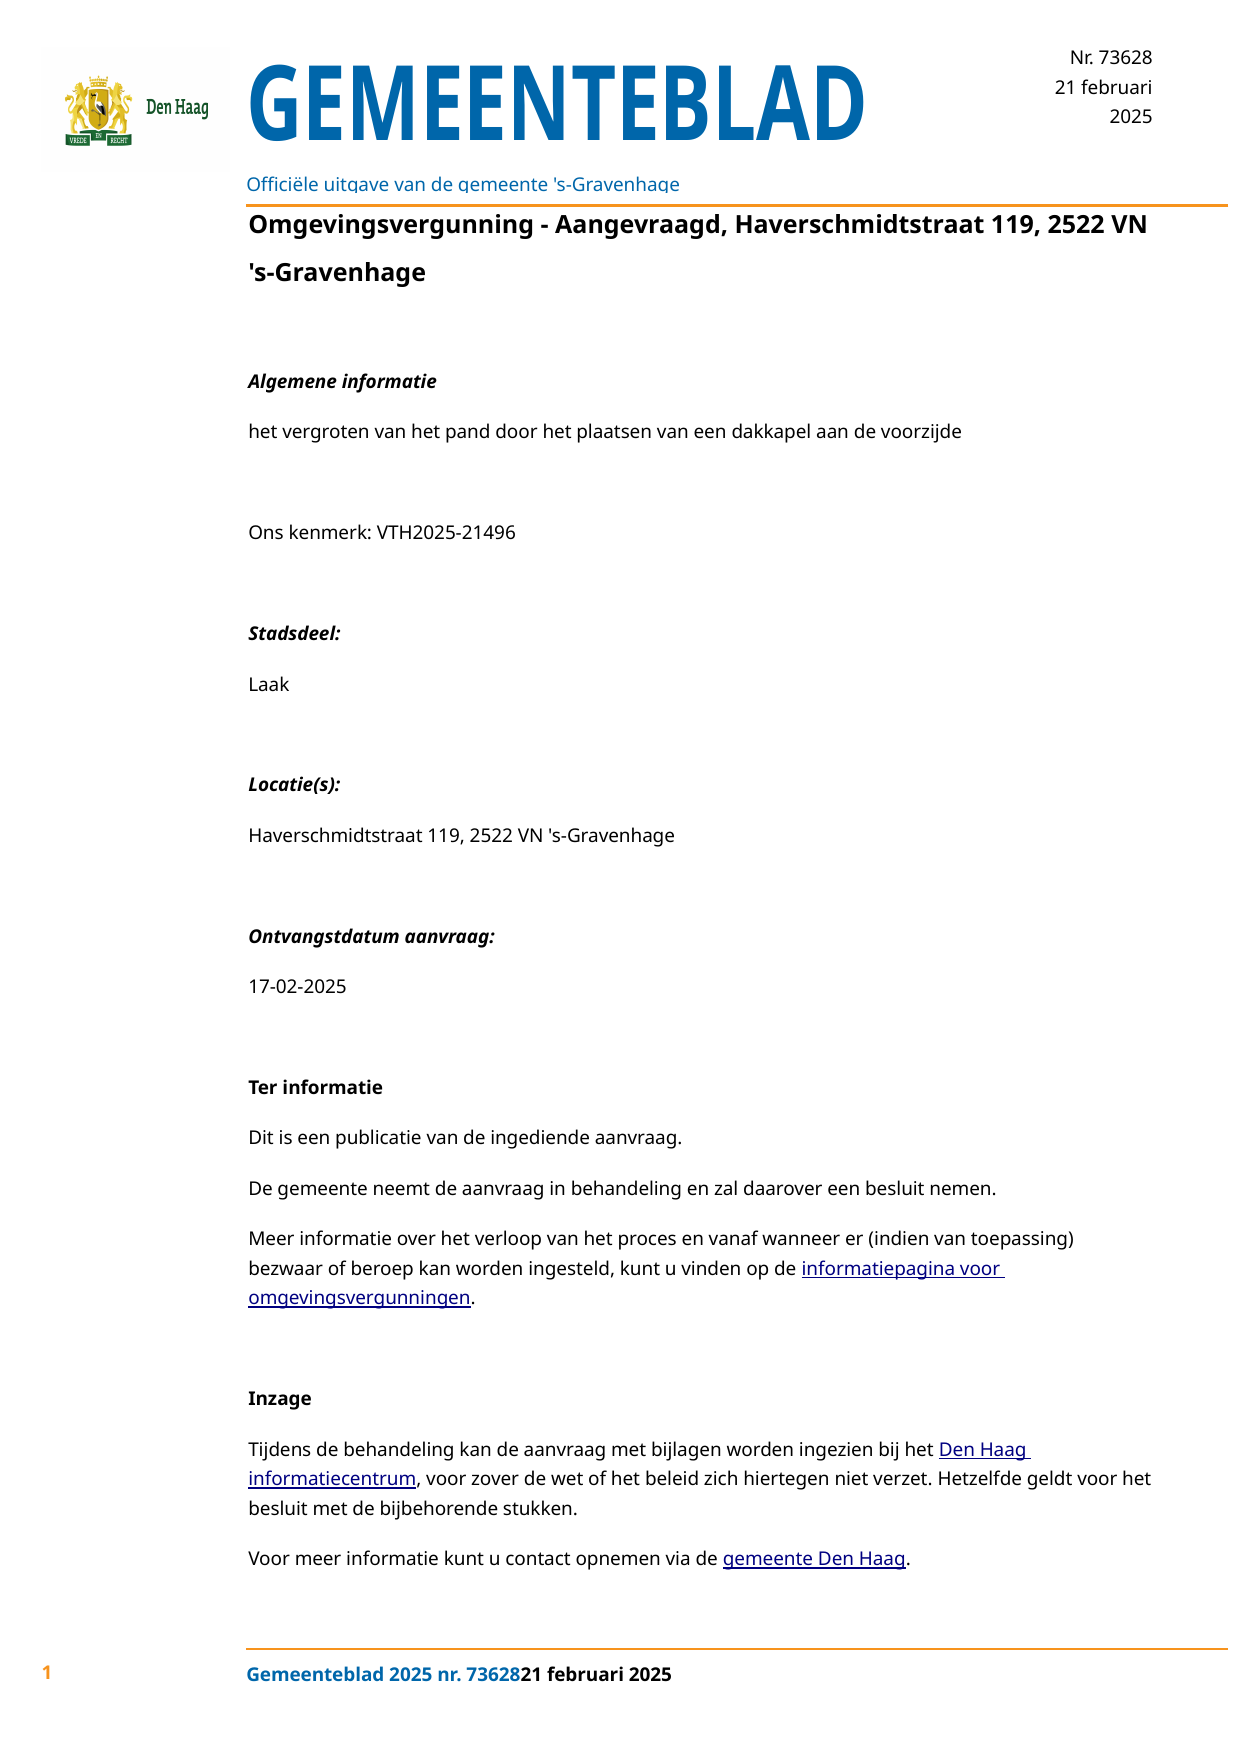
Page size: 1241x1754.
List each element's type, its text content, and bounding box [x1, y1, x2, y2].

text Ons kenmerk: VTH2025-21496 [248, 519, 1152, 545]
text Meer informatie over het verloop van het proces en vanaf wanneer er (indien van toepassing) bezwaar of beroep kan worden ingesteld, kunt u vinden op de informatiepagina voor omgevingsvergunningen. [248, 1225, 1152, 1310]
text De gemeente neemt de aanvraag in behandeling en zal daarover een besluit nemen. [248, 1175, 1152, 1201]
text Voor meer informatie kunt u contact opnemen via de gemeente Den Haag. [248, 1545, 1152, 1571]
text Stadsdeel: [248, 620, 1152, 646]
text Laak [248, 671, 1152, 697]
text Omgevingsvergunning - Aangevraagd, Haverschmidtstraat 119, 2522 VN 's-Gravenhage [248, 207, 1152, 288]
text Algemene informatie [248, 368, 1152, 394]
text Locatie(s): [248, 772, 1152, 797]
text Inzage [248, 1385, 1152, 1411]
text Tijdens de behandeling kan de aanvraag met bijlagen worden ingezien bij het Den Haag informatiecentrum, voor zover de wet of het beleid zich hiertegen niet verzet. Hetzelfde geldt voor het besluit met de bijbehorende stukken. [248, 1436, 1152, 1521]
text Dit is een publicatie van de ingediende aanvraag. [248, 1124, 1152, 1150]
text Ter informatie [248, 1074, 1152, 1100]
text het vergroten van het pand door het plaatsen van een dakkapel aan de voorzijde [248, 419, 1152, 444]
picture [41, 47, 231, 172]
text 17-02-2025 [248, 973, 1152, 999]
text Haverschmidtstraat 119, 2522 VN 's-Gravenhage [248, 822, 1152, 848]
text Ontvangstdatum aanvraag: [248, 923, 1152, 949]
